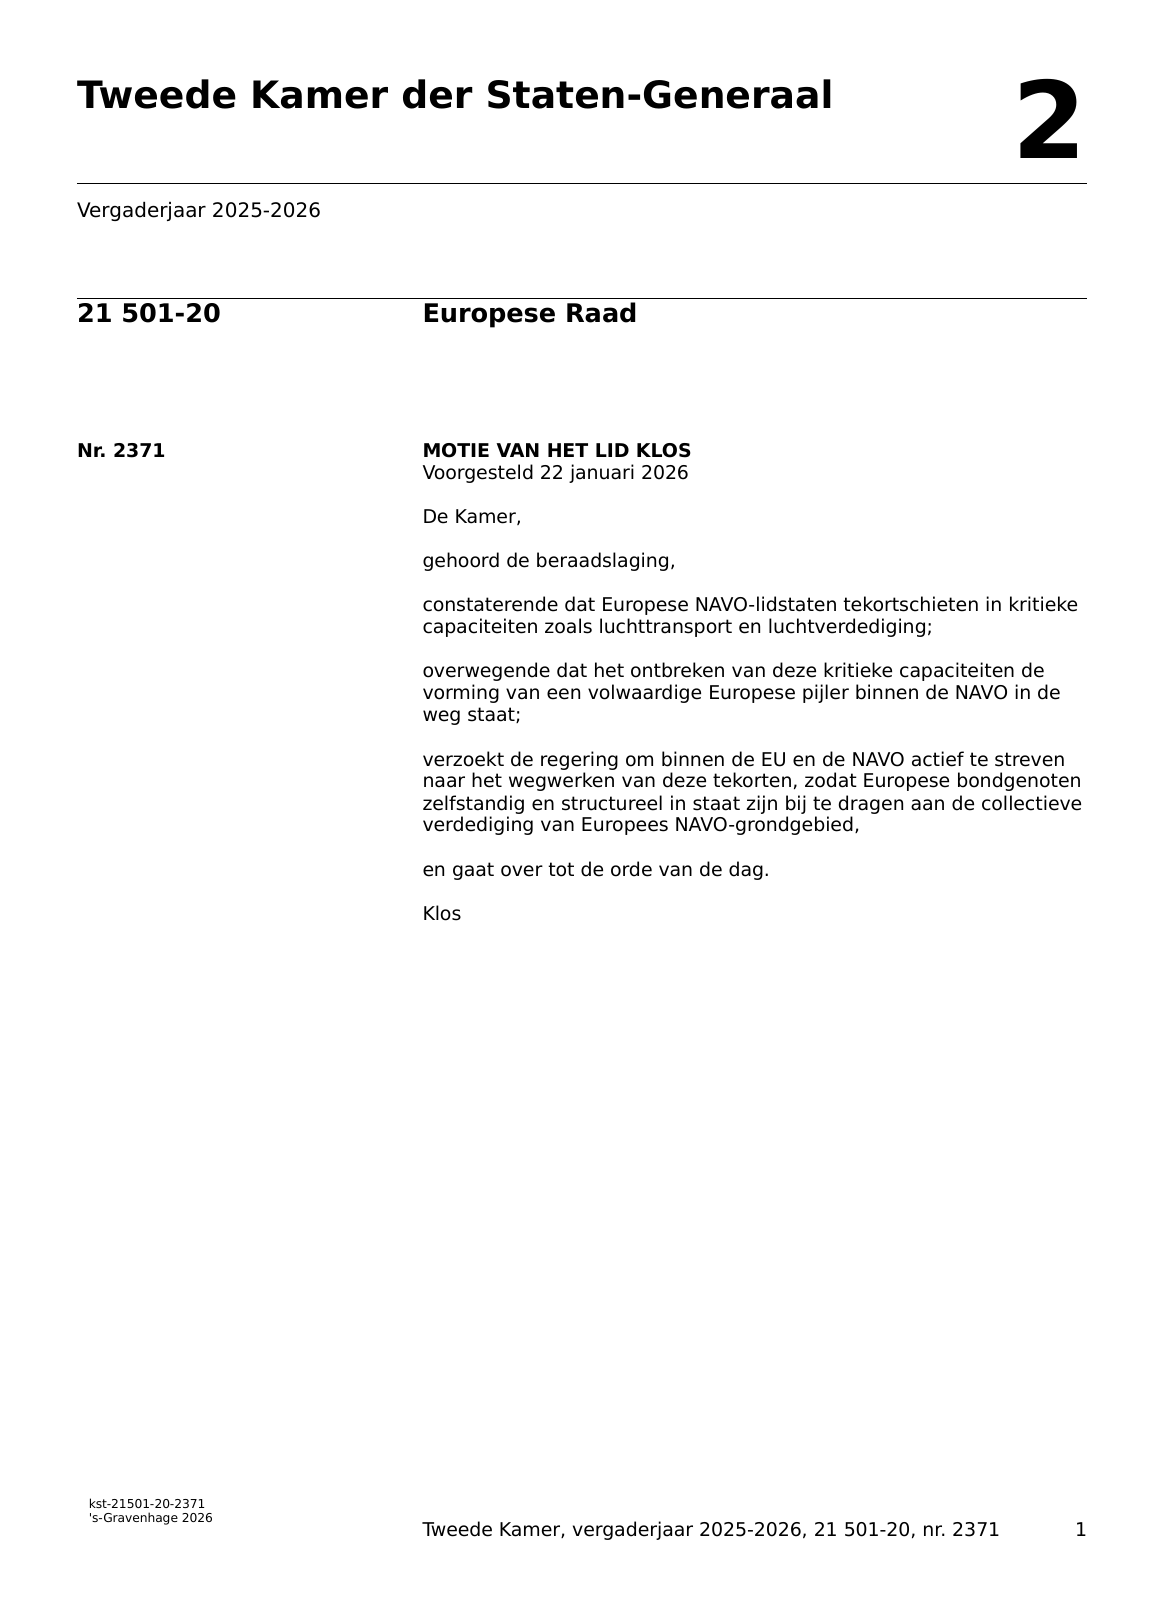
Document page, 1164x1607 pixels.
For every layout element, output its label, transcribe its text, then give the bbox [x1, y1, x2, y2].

text Voorgesteld 22 januari 2026 [422, 462, 1087, 484]
text De Kamer, [422, 506, 1087, 528]
text overwegende dat het ontbreken van deze kritieke capaciteiten de vorming van een volwaardige Europese pijler binnen de NAVO in de weg staat; [422, 660, 1087, 726]
subtitle Nr. 2371 MOTIE VAN HET LID KLOS [77, 440, 1087, 462]
table_header Tweede Kamer der Staten-Generaal [77, 59, 886, 183]
text Klos [422, 903, 1087, 925]
text verzoekt de regering om binnen de EU en de NAVO actief te streven naar het wegwerken van deze tekorten, zodat Europese bondgenoten zelfstandig en structureel in staat zijn bij te dragen aan de collectieve verdediging van Europees NAVO-grondgebied, [422, 748, 1087, 836]
text gehoord de beraadslaging, [422, 550, 1087, 572]
text constaterende dat Europese NAVO-lidstaten tekortschieten in kritieke capaciteiten zoals luchttransport en luchtverdediging; [422, 594, 1087, 638]
text 's-Gravenhage 2026 [88, 1511, 323, 1525]
subtitle 21 501-20 Europese Raad [77, 299, 1087, 329]
table_header 2 [886, 59, 1087, 183]
text en gaat over tot de orde van de dag. [422, 858, 1087, 881]
text kst-21501-20-2371 [88, 1497, 323, 1511]
table_cell Vergaderjaar 2025-2026 [77, 184, 1087, 298]
